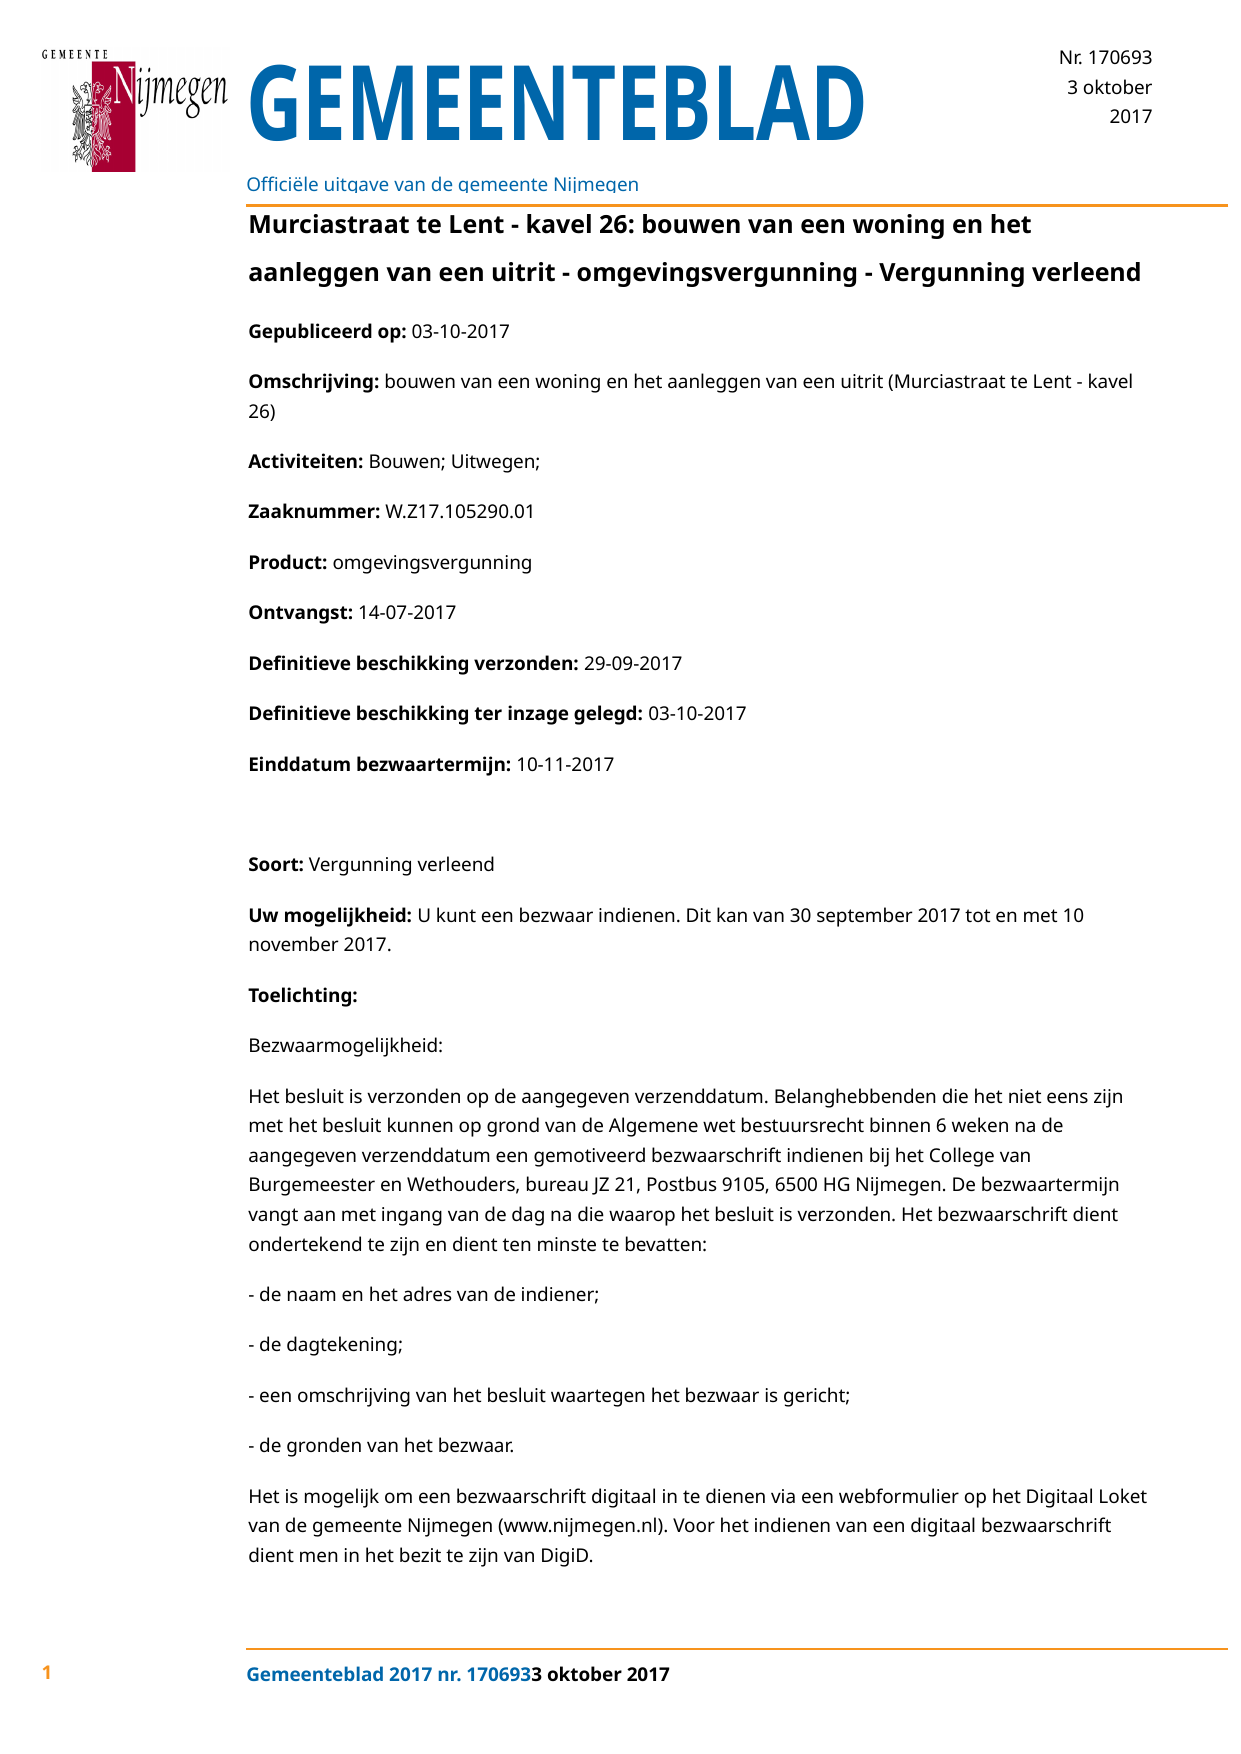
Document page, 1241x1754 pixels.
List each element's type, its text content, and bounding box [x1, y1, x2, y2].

text Toelichting: [248, 982, 1152, 1008]
text Gepubliceerd op: 03-10-2017 [248, 318, 1152, 344]
text Murciastraat te Lent - kavel 26: bouwen van een woning en het aanleggen van een uitrit - omgevingsvergunning - Vergunning verleend [248, 207, 1152, 288]
text Definitieve beschikking verzonden: 29-09-2017 [248, 650, 1152, 676]
text Ontvangst: 14-07-2017 [248, 599, 1152, 625]
text Het besluit is verzonden op de aangegeven verzenddatum. Belanghebbenden die het niet eens zijn met het besluit kunnen op grond van de Algemene wet bestuursrecht binnen 6 weken na de aangegeven verzenddatum een gemotiveerd bezwaarschrift indienen bij het College van Burgemeester en Wethouders, bureau JZ 21, Postbus 9105, 6500 HG Nijmegen. De bezwaartermijn vangt aan met ingang van de dag na die waarop het besluit is verzonden. Het bezwaarschrift dient ondertekend te zijn en dient ten minste te bevatten: [248, 1083, 1152, 1257]
text - de gronden van het bezwaar. [248, 1432, 1152, 1458]
text Product: omgevingsvergunning [248, 549, 1152, 575]
text Omschrijving: bouwen van een woning en het aanleggen van een uitrit (Murciastraat te Lent - kavel 26) [248, 368, 1152, 424]
text Uw mogelijkheid: U kunt een bezwaar indienen. Dit kan van 30 september 2017 tot en met 10 november 2017. [248, 902, 1152, 957]
text Definitieve beschikking ter inzage gelegd: 03-10-2017 [248, 700, 1152, 726]
text Einddatum bezwaartermijn: 10-11-2017 [248, 751, 1152, 777]
text Activiteiten: Bouwen; Uitwegen; [248, 448, 1152, 474]
picture [41, 47, 231, 172]
text Het is mogelijk om een bezwaarschrift digitaal in te dienen via een webformulier op het Digitaal Loket van de gemeente Nijmegen (www.nijmegen.nl). Voor het indienen van een digitaal bezwaarschrift dient men in het bezit te zijn van DigiD. [248, 1483, 1152, 1568]
text Bezwaarmogelijkheid: [248, 1032, 1152, 1058]
text - de naam en het adres van de indiener; [248, 1281, 1152, 1307]
text - een omschrijving van het besluit waartegen het bezwaar is gericht; [248, 1382, 1152, 1408]
text Soort: Vergunning verleend [248, 852, 1152, 877]
text Zaaknummer: W.Z17.105290.01 [248, 499, 1152, 524]
text - de dagtekening; [248, 1332, 1152, 1357]
